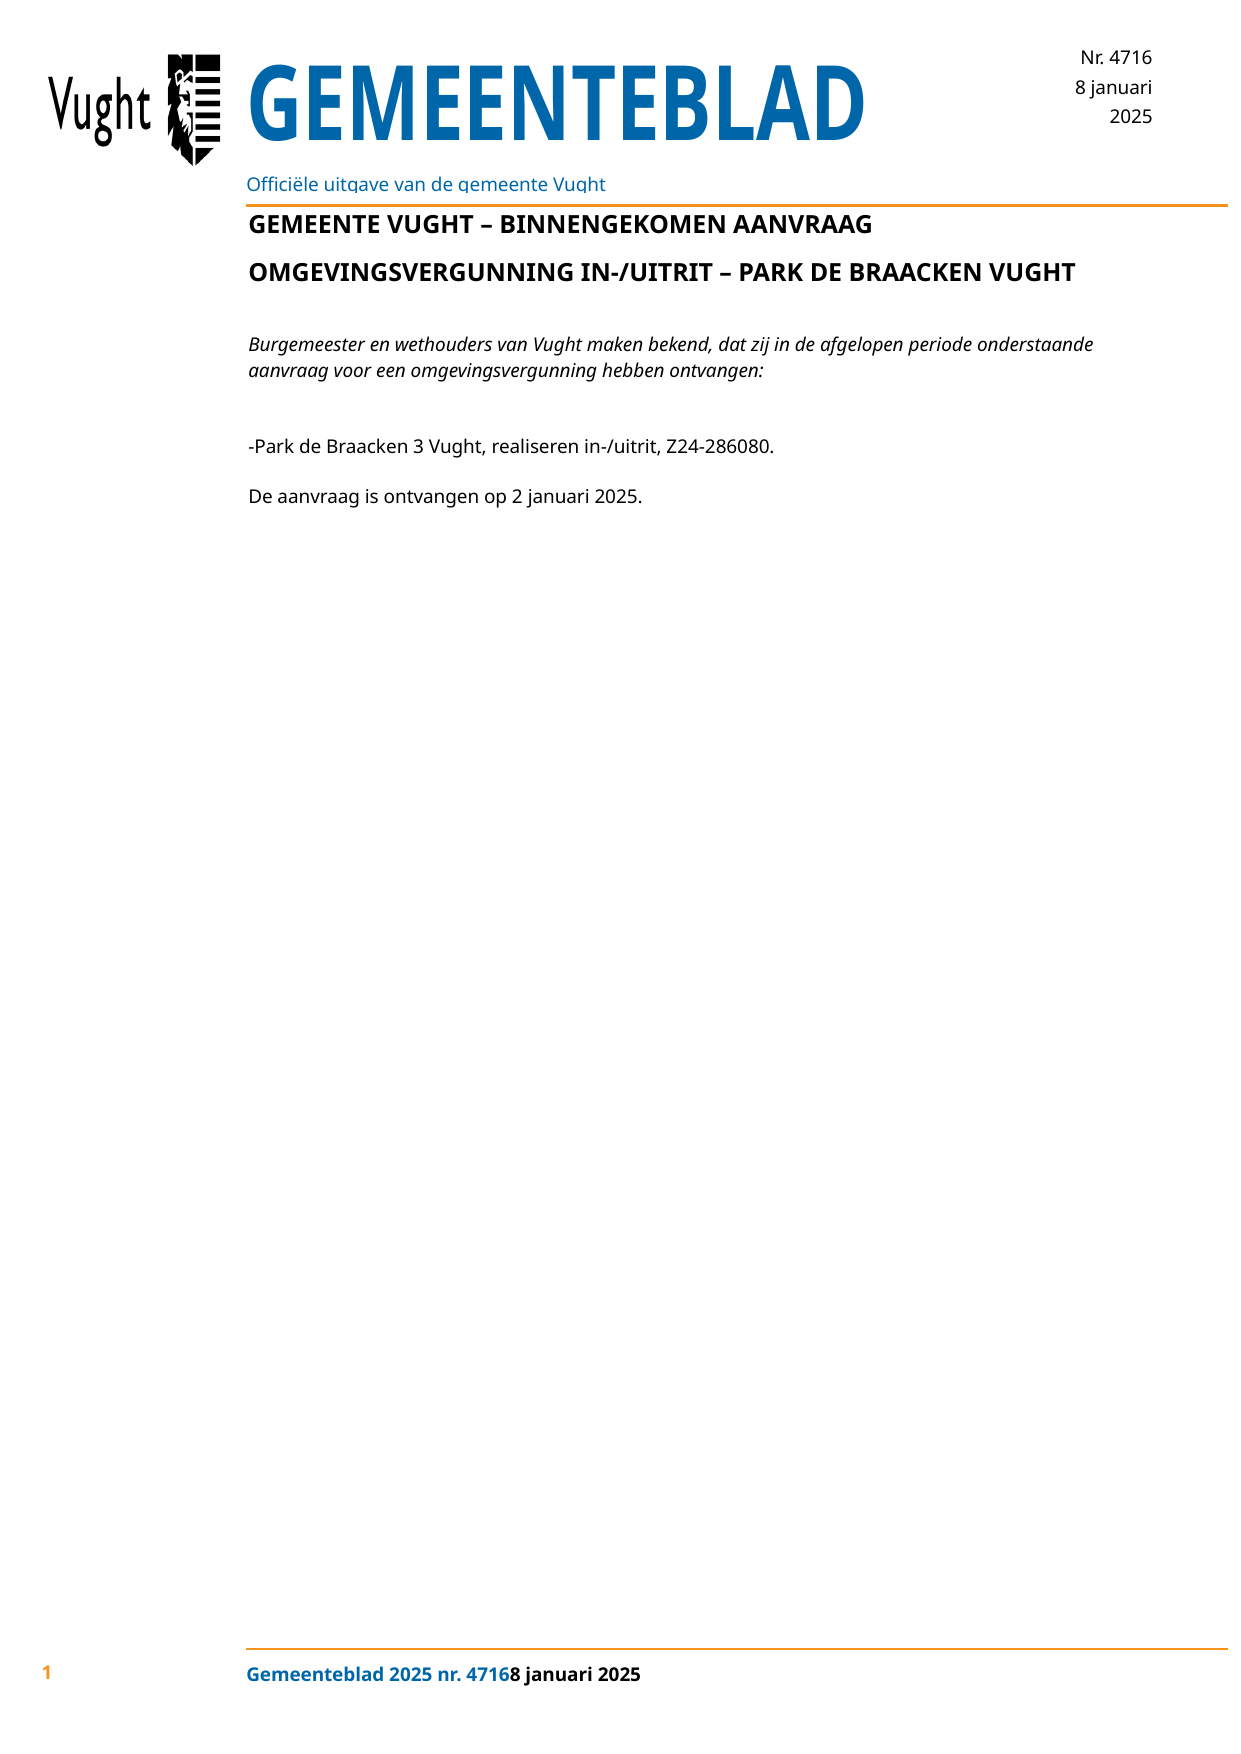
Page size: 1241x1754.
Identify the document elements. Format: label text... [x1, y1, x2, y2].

text GEMEENTE VUGHT – BINNENGEKOMEN AANVRAAG OMGEVINGSVERGUNNING IN-/UITRIT – PARK DE BRAACKEN VUGHT [248, 207, 1152, 288]
picture [41, 47, 231, 172]
text De aanvraag is ontvangen op 2 januari 2025. [248, 484, 1152, 509]
text -Park de Braacken 3 Vught, realiseren in-/uitrit, Z24-286080. [248, 433, 1152, 459]
text Burgemeester en wethouders van Vught maken bekend, dat zij in de afgelopen periode onderstaande aanvraag voor een omgevingsvergunning hebben ontvangen: [248, 331, 1152, 383]
